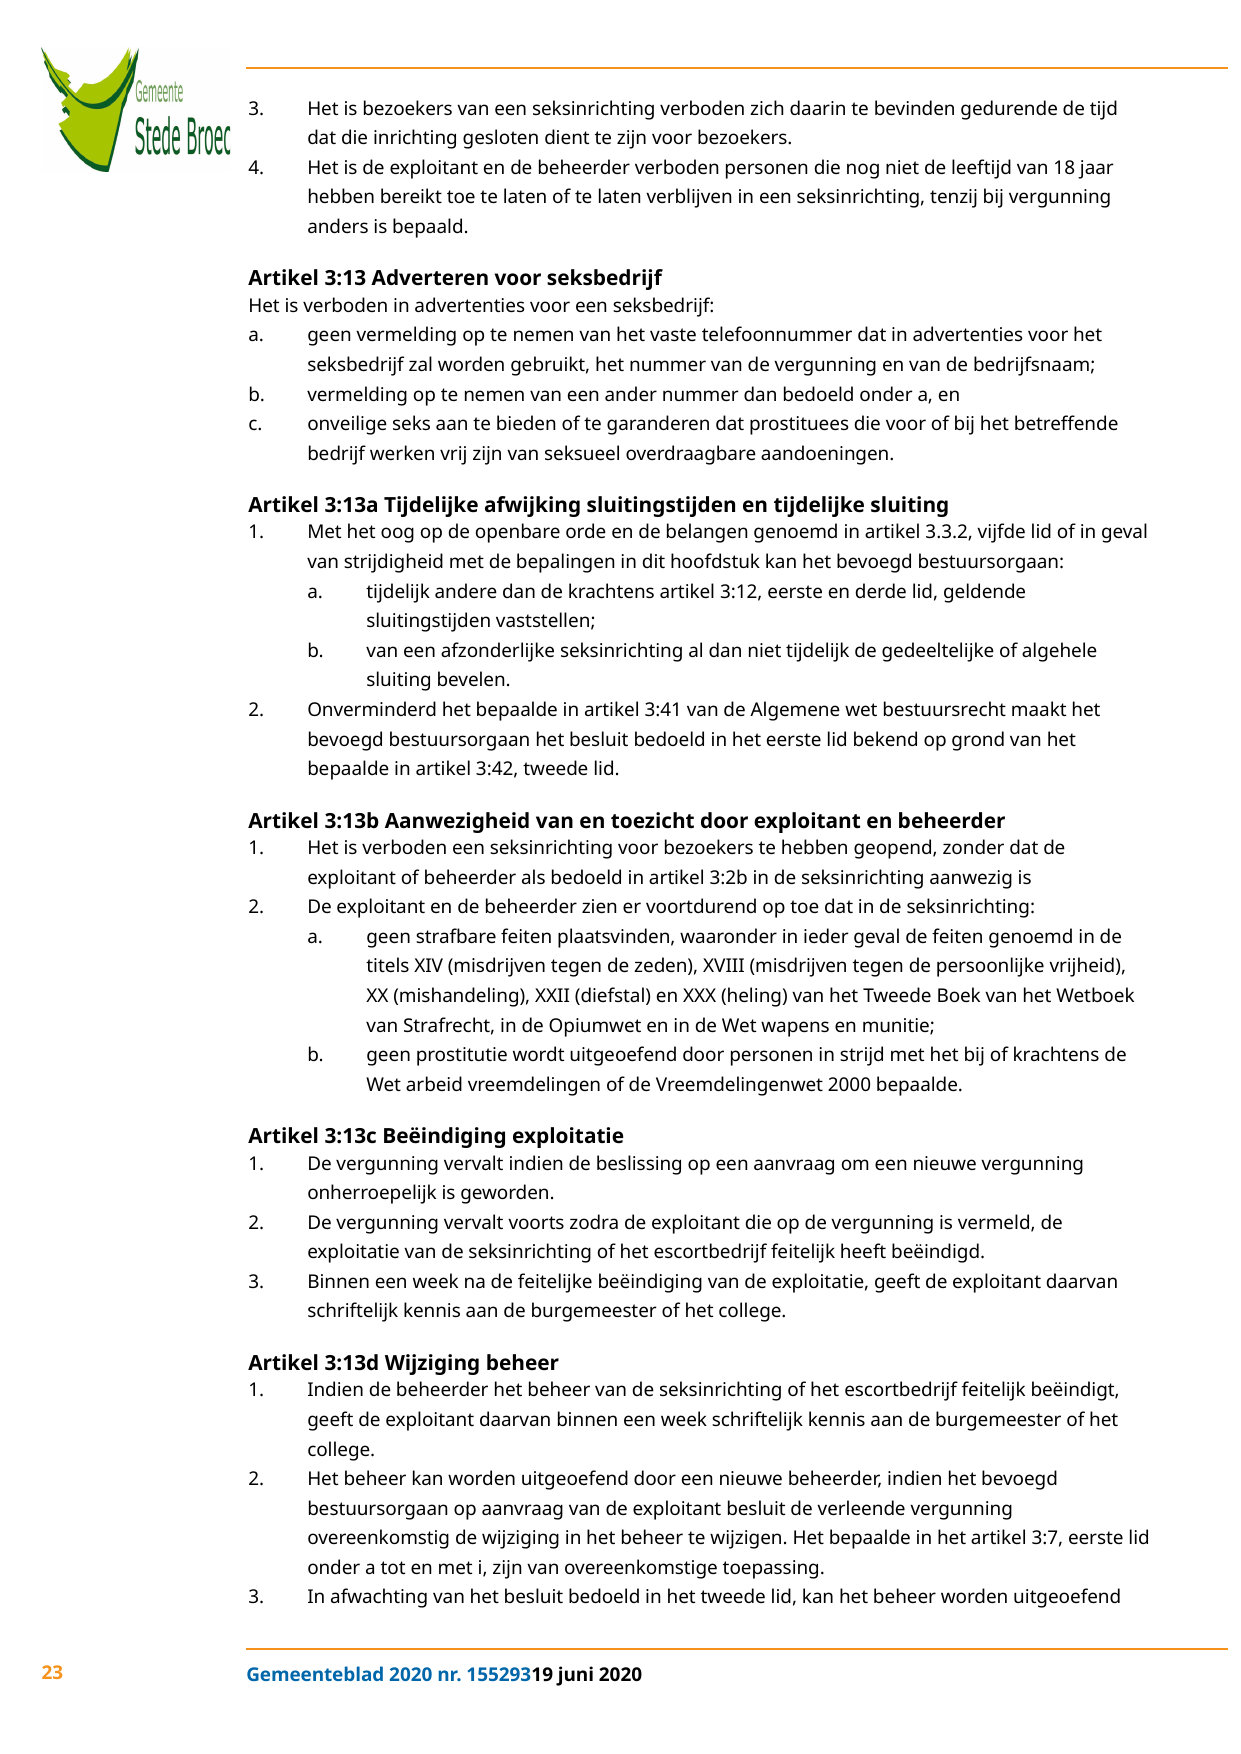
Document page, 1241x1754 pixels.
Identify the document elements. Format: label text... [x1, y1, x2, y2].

text Artikel 3:13d Wijziging beheer [248, 1348, 1152, 1377]
list geen vermelding op te nemen van het vaste telefoonnummer dat in advertenties voor het seksbedrijf zal worden gebruikt, het nummer van de vergunning en van de bedrijfsnaam; [248, 322, 1152, 377]
list Het is de exploitant en de beheerder verboden personen die nog niet de leeftijd van 18 jaar hebben bereikt toe te laten of te laten verblijven in een seksinrichting, tenzij bij vergunning anders is bepaald. [248, 154, 1152, 239]
list van een afzonderlijke seksinrichting al dan niet tijdelijk de gedeeltelijke of algehele sluiting bevelen. [307, 637, 1152, 692]
text Het is verboden in advertenties voor een seksbedrijf: [248, 292, 1152, 318]
picture [41, 47, 231, 172]
list Het is bezoekers van een seksinrichting verboden zich daarin te bevinden gedurende de tijd dat die inrichting gesloten dient te zijn voor bezoekers. [248, 95, 1152, 150]
list De vergunning vervalt indien de beslissing op een aanvraag om een nieuwe vergunning onherroepelijk is geworden. [248, 1150, 1152, 1205]
text Artikel 3:13b Aanwezigheid van en toezicht door exploitant en beheerder [248, 806, 1152, 834]
list In afwachting van het besluit bedoeld in het tweede lid, kan het beheer worden uitgeoefend [248, 1584, 1152, 1609]
list onveilige seks aan te bieden of te garanderen dat prostituees die voor of bij het betreffende bedrijf werken vrij zijn van seksueel overdraagbare aandoeningen. [248, 410, 1152, 466]
text Artikel 3:13a Tijdelijke afwijking sluitingstijden en tijdelijke sluiting [248, 490, 1152, 519]
list Het beheer kan worden uitgeoefend door een nieuwe beheerder, indien het bevoegd bestuursorgaan op aanvraag van de exploitant besluit de verleende vergunning overeenkomstig de wijziging in het beheer te wijzigen. Het bepaalde in het artikel 3:7, eerste lid onder a tot en met i, zijn van overeenkomstige toepassing. [248, 1465, 1152, 1580]
list vermelding op te nemen van een ander nummer dan bedoeld onder a, en [248, 381, 1152, 406]
list De vergunning vervalt voorts zodra de exploitant die op de vergunning is vermeld, de exploitatie van de seksinrichting of het escortbedrijf feitelijk heeft beëindigd. [248, 1209, 1152, 1264]
list Met het oog op de openbare orde en de belangen genoemd in artikel 3.3.2, vijfde lid of in geval van strijdigheid met de bepalingen in dit hoofdstuk kan het bevoegd bestuursorgaan: [248, 519, 1152, 574]
list Onverminderd het bepaalde in artikel 3:41 van de Algemene wet bestuursrecht maakt het bevoegd bestuursorgaan het besluit bedoeld in het eerste lid bekend op grond van het bepaalde in artikel 3:42, tweede lid. [248, 696, 1152, 781]
list geen strafbare feiten plaatsvinden, waaronder in ieder geval de feiten genoemd in de titels XIV (misdrijven tegen de zeden), XVIII (misdrijven tegen de persoonlijke vrijheid), XX (mishandeling), XXII (diefstal) en XXX (heling) van het Tweede Boek van het Wetboek van Strafrecht, in de Opiumwet en in de Wet wapens en munitie; [307, 923, 1152, 1037]
list Indien de beheerder het beheer van de seksinrichting of het escortbedrijf feitelijk beëindigt, geeft de exploitant daarvan binnen een week schriftelijk kennis aan de burgemeester of het college. [248, 1377, 1152, 1461]
list Binnen een week na de feitelijke beëindiging van de exploitatie, geeft de exploitant daarvan schriftelijk kennis aan de burgemeester of het college. [248, 1268, 1152, 1323]
list tijdelijk andere dan de krachtens artikel 3:12, eerste en derde lid, geldende sluitingstijden vaststellen; [307, 578, 1152, 633]
text Artikel 3:13 Adverteren voor seksbedrijf [248, 263, 1152, 292]
list geen prostitutie wordt uitgeoefend door personen in strijd met het bij of krachtens de Wet arbeid vreemdelingen of de Vreemdelingenwet 2000 bepaalde. [307, 1041, 1152, 1097]
text Artikel 3:13c Beëindiging exploitatie [248, 1121, 1152, 1150]
list Het is verboden een seksinrichting voor bezoekers te hebben geopend, zonder dat de exploitant of beheerder als bedoeld in artikel 3:2b in de seksinrichting aanwezig is [248, 834, 1152, 889]
list De exploitant en de beheerder zien er voortdurend op toe dat in de seksinrichting: [248, 893, 1152, 919]
